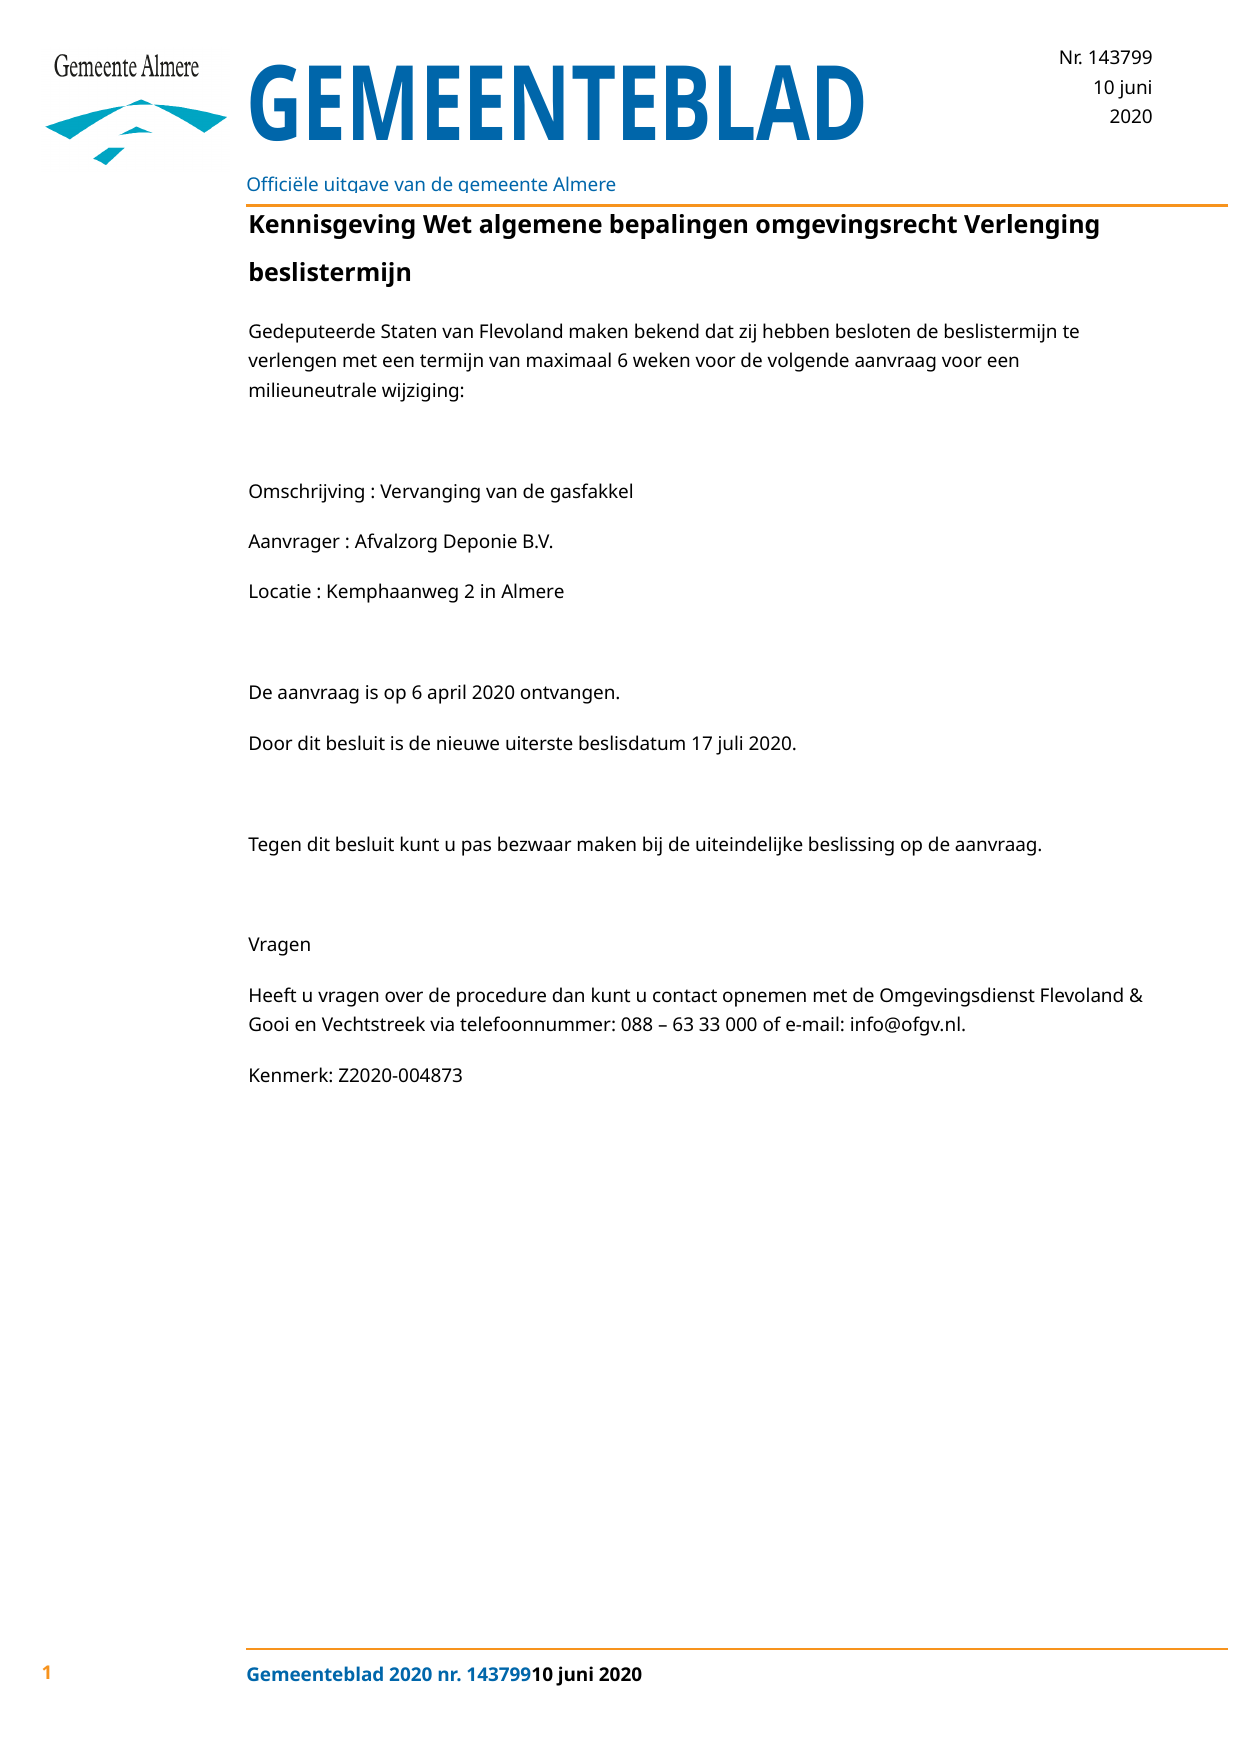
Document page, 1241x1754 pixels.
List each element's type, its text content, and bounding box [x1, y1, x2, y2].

text Omschrijving : Vervanging van de gasfakkel [248, 478, 1152, 504]
text Tegen dit besluit kunt u pas bezwaar maken bij de uiteindelijke beslissing op de aanvraag. [248, 831, 1152, 857]
text Door dit besluit is de nieuwe uiterste beslisdatum 17 juli 2020. [248, 730, 1152, 756]
text Locatie : Kemphaanweg 2 in Almere [248, 579, 1152, 604]
text Heeft u vragen over de procedure dan kunt u contact opnemen met de Omgevingsdienst Flevoland & Gooi en Vechtstreek via telefoonnummer: 088 – 63 33 000 of e-mail: info@ofgv.nl. [248, 982, 1152, 1037]
picture [41, 47, 231, 172]
text Aanvrager : Afvalzorg Deponie B.V. [248, 528, 1152, 554]
text Gedeputeerde Staten van Flevoland maken bekend dat zij hebben besloten de beslistermijn te verlengen met een termijn van maximaal 6 weken voor de volgende aanvraag voor een milieuneutrale wijziging: [248, 318, 1152, 403]
text Vragen [248, 932, 1152, 957]
text Kenmerk: Z2020-004873 [248, 1062, 1152, 1088]
text De aanvraag is op 6 april 2020 ontvangen. [248, 679, 1152, 705]
text Kennisgeving Wet algemene bepalingen omgevingsrecht Verlenging beslistermijn [248, 207, 1152, 288]
